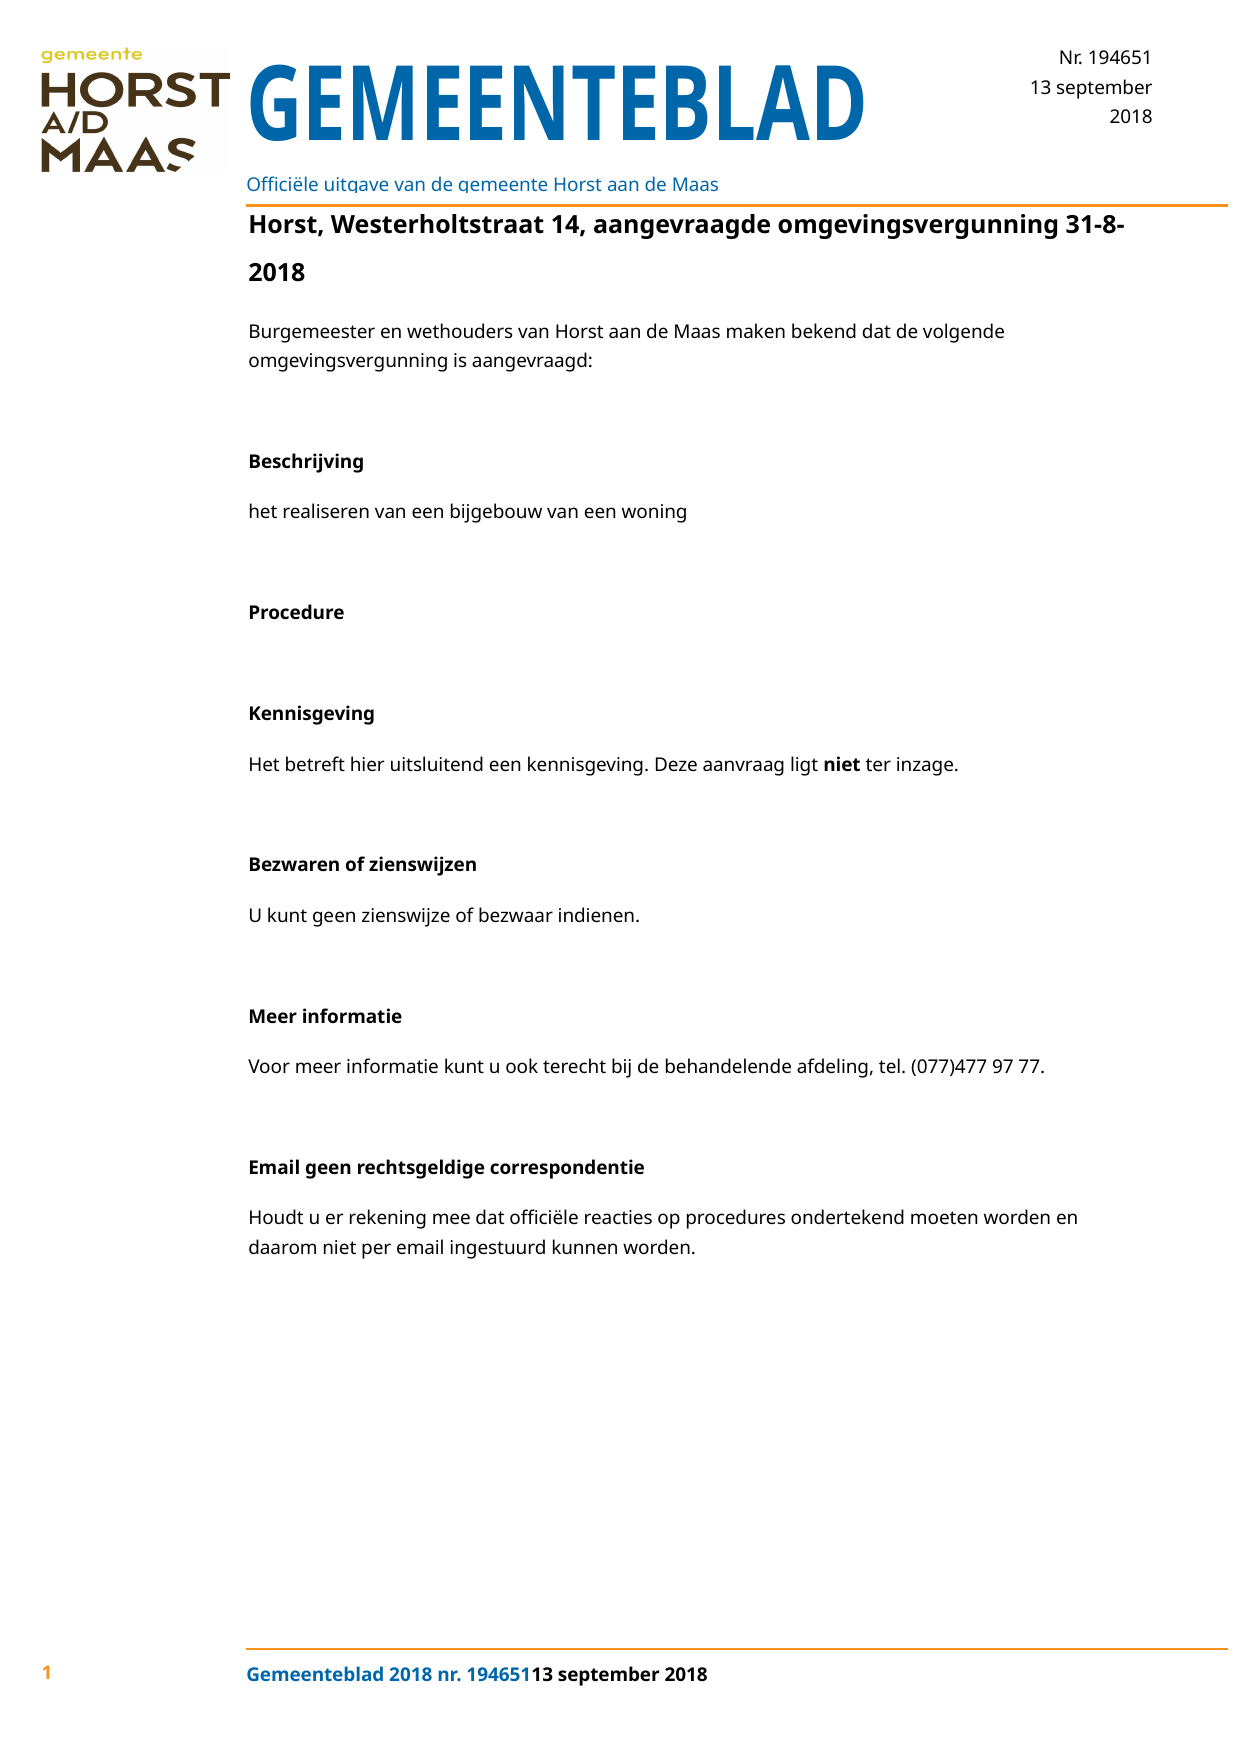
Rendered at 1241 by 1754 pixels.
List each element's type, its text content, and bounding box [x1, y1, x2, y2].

text Kennisgeving [248, 700, 1152, 726]
text Horst, Westerholtstraat 14, aangevraagde omgevingsvergunning 31-8-2018 [248, 207, 1152, 288]
text Beschrijving [248, 448, 1152, 474]
text Voor meer informatie kunt u ook terecht bij de behandelende afdeling, tel. (077)477 97 77. [248, 1053, 1152, 1079]
text Email geen rechtsgeldige correspondentie [248, 1154, 1152, 1180]
text Houdt u er rekening mee dat officiële reacties op procedures ondertekend moeten worden en daarom niet per email ingestuurd kunnen worden. [248, 1204, 1152, 1260]
text het realiseren van een bijgebouw van een woning [248, 499, 1152, 524]
text Procedure [248, 599, 1152, 625]
text U kunt geen zienswijze of bezwaar indienen. [248, 902, 1152, 928]
picture [41, 47, 231, 172]
text Burgemeester en wethouders van Horst aan de Maas maken bekend dat de volgende omgevingsvergunning is aangevraagd: [248, 318, 1152, 373]
text Bezwaren of zienswijzen [248, 852, 1152, 877]
text Het betreft hier uitsluitend een kennisgeving. Deze aanvraag ligt niet ter inzage. [248, 751, 1152, 777]
text Meer informatie [248, 1003, 1152, 1029]
